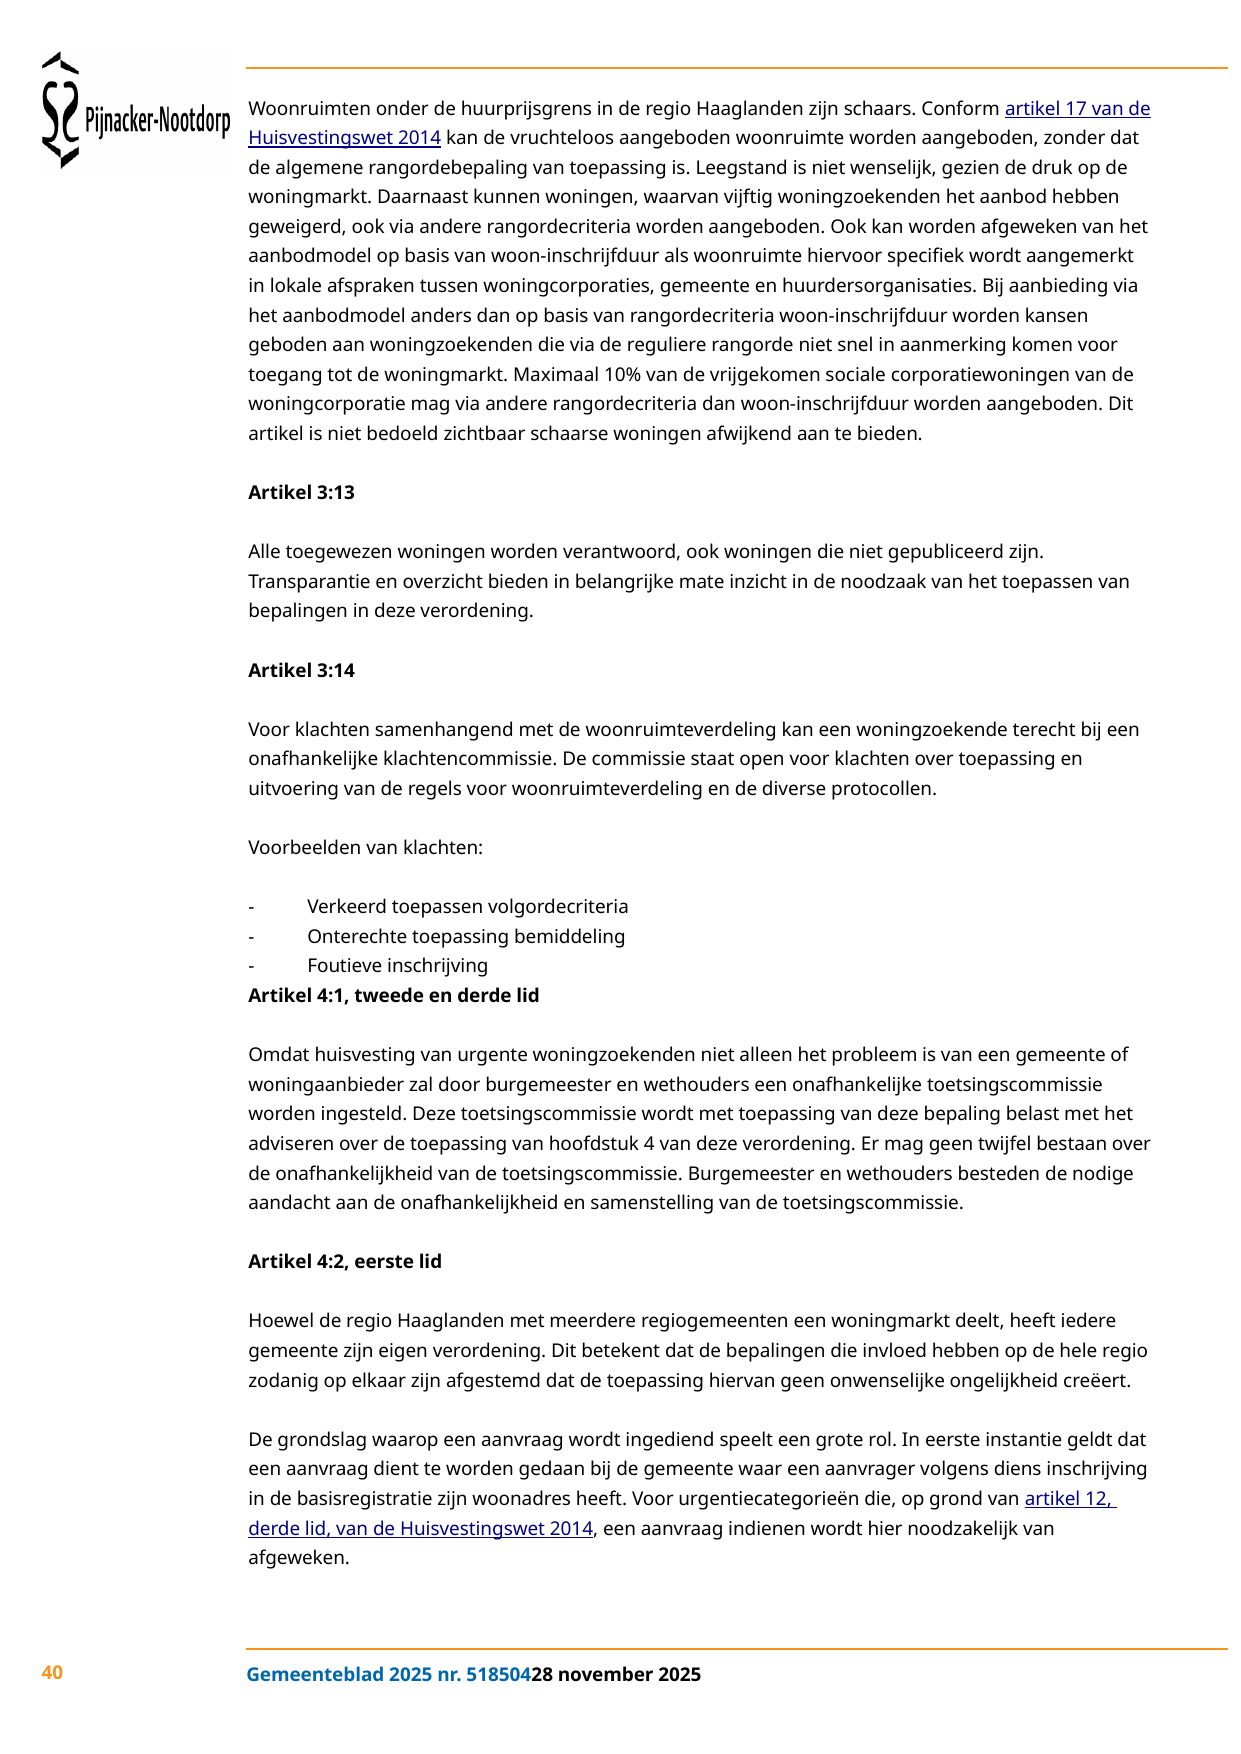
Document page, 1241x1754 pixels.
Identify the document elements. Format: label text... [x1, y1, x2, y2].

text Hoewel de regio Haaglanden met meerdere regiogemeenten een woningmarkt deelt, heeft iedere gemeente zijn eigen verordening. Dit betekent dat de bepalingen die invloed hebben op de hele regio zodanig op elkaar zijn afgestemd dat de toepassing hiervan geen onwenselijke ongelijkheid creëert. [248, 1308, 1152, 1393]
text De grondslag waarop een aanvraag wordt ingediend speelt een grote rol. In eerste instantie geldt dat een aanvraag dient te worden gedaan bij de gemeente waar een aanvrager volgens diens inschrijving in de basisregistratie zijn woonadres heeft. Voor urgentiecategorieën die, op grond van artikel 12, derde lid, van de Huisvestingswet 2014, een aanvraag indienen wordt hier noodzakelijk van afgeweken. [248, 1426, 1152, 1570]
text Voorbeelden van klachten: [248, 834, 1152, 860]
text Omdat huisvesting van urgente woningzoekenden niet alleen het probleem is van een gemeente of woningaanbieder zal door burgemeester en wethouders een onafhankelijke toetsingscommissie worden ingesteld. Deze toetsingscommissie wordt met toepassing van deze bepaling belast met het adviseren over de toepassing van hoofdstuk 4 van deze verordening. Er mag geen twijfel bestaan over de onafhankelijkheid van de toetsingscommissie. Burgemeester en wethouders besteden de nodige aandacht aan de onafhankelijkheid en samenstelling van de toetsingscommissie. [248, 1041, 1152, 1215]
text Alle toegewezen woningen worden verantwoord, ook woningen die niet gepubliceerd zijn. Transparantie en overzicht bieden in belangrijke mate inzicht in de noodzaak van het toepassen van bepalingen in deze verordening. [248, 538, 1152, 623]
text Woonruimten onder de huurprijsgrens in de regio Haaglanden zijn schaars. Conform artikel 17 van de Huisvestingswet 2014 kan de vruchteloos aangeboden woonruimte worden aangeboden, zonder dat de algemene rangordebepaling van toepassing is. Leegstand is niet wenselijk, gezien de druk op de woningmarkt. Daarnaast kunnen woningen, waarvan vijftig woningzoekenden het aanbod hebben geweigerd, ook via andere rangordecriteria worden aangeboden. Ook kan worden afgeweken van het aanbodmodel op basis van woon-inschrijfduur als woonruimte hiervoor specifiek wordt aangemerkt in lokale afspraken tussen woningcorporaties, gemeente en huurdersorganisaties. Bij aanbieding via het aanbodmodel anders dan op basis van rangordecriteria woon-inschrijfduur worden kansen geboden aan woningzoekenden die via de reguliere rangorde niet snel in aanmerking komen voor toegang tot de woningmarkt. Maximaal 10% van de vrijgekomen sociale corporatiewoningen van de woningcorporatie mag via andere rangordecriteria dan woon-inschrijfduur worden aangeboden. Dit artikel is niet bedoeld zichtbaar schaarse woningen afwijkend aan te bieden. [248, 95, 1152, 446]
text Artikel 4:2, eerste lid [248, 1248, 1152, 1274]
list Verkeerd toepassen volgordecriteria [248, 893, 1152, 919]
list Foutieve inschrijving [248, 953, 1152, 978]
text Artikel 4:1, tweede en derde lid [248, 982, 1152, 1008]
picture [41, 47, 231, 172]
text Artikel 3:14 [248, 657, 1152, 683]
text Voor klachten samenhangend met de woonruimteverdeling kan een woningzoekende terecht bij een onafhankelijke klachtencommissie. De commissie staat open voor klachten over toepassing en uitvoering van de regels voor woonruimteverdeling en de diverse protocollen. [248, 716, 1152, 801]
list Onterechte toepassing bemiddeling [248, 923, 1152, 949]
text Artikel 3:13 [248, 479, 1152, 505]
